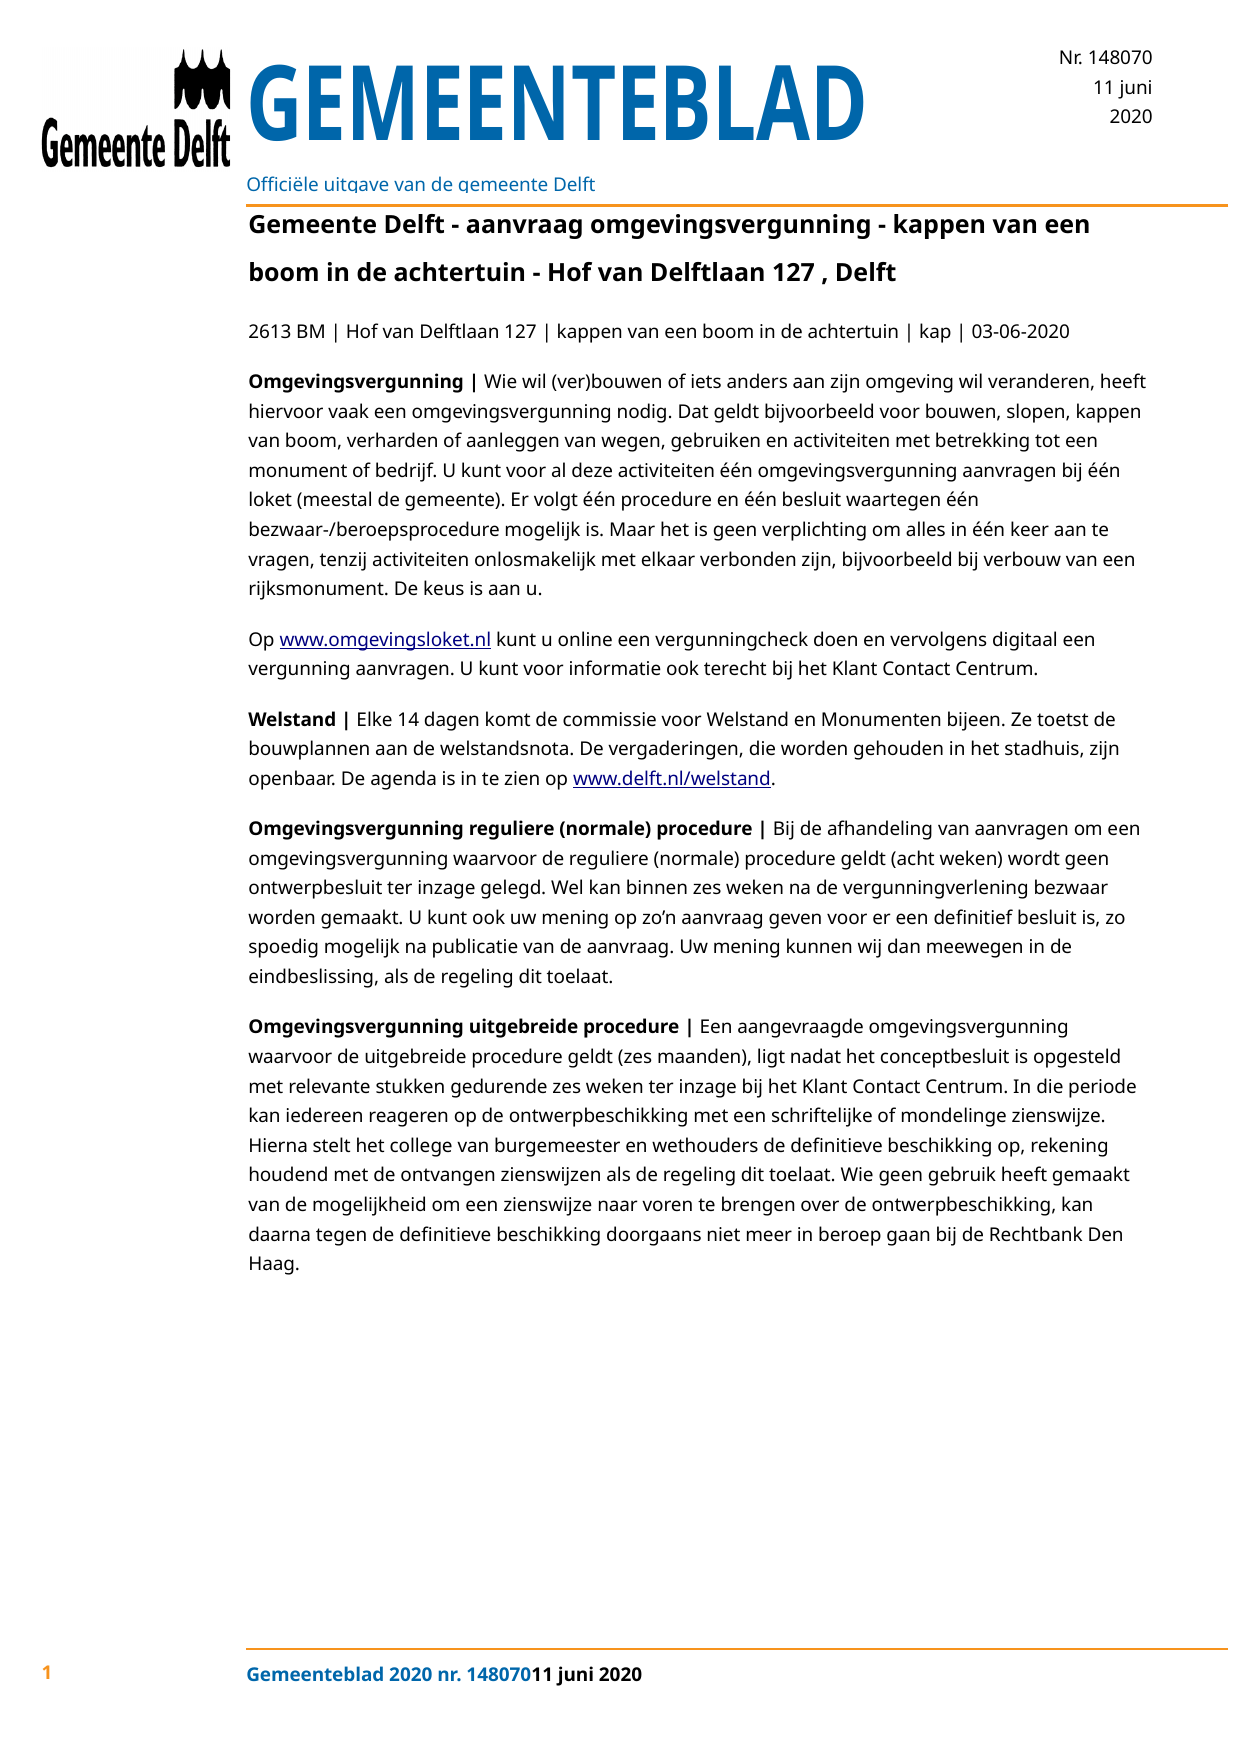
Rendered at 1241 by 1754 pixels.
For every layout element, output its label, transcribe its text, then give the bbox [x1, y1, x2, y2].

text Omgevingsvergunning reguliere (normale) procedure | Bij de afhandeling van aanvragen om een omgevingsvergunning waarvoor de reguliere (normale) procedure geldt (acht weken) wordt geen ontwerpbesluit ter inzage gelegd. Wel kan binnen zes weken na de vergunningverlening bezwaar worden gemaakt. U kunt ook uw mening op zo’n aanvraag geven voor er een definitief besluit is, zo spoedig mogelijk na publicatie van de aanvraag. Uw mening kunnen wij dan meewegen in de eindbeslissing, als de regeling dit toelaat. [248, 815, 1152, 989]
text Welstand | Elke 14 dagen komt de commissie voor Welstand en Monumenten bijeen. Ze toetst de bouwplannen aan de welstandsnota. De vergaderingen, die worden gehouden in het stadhuis, zijn openbaar. De agenda is in te zien op www.delft.nl/welstand. [248, 706, 1152, 791]
picture [41, 47, 231, 172]
text Gemeente Delft - aanvraag omgevingsvergunning - kappen van een boom in de achtertuin - Hof van Delftlaan 127 , Delft [248, 207, 1152, 288]
text 2613 BM | Hof van Delftlaan 127 | kappen van een boom in de achtertuin | kap | 03-06-2020 [248, 318, 1152, 344]
text Op www.omgevingsloket.nl kunt u online een vergunningcheck doen en vervolgens digitaal een vergunning aanvragen. U kunt voor informatie ook terecht bij het Klant Contact Centrum. [248, 626, 1152, 681]
text Omgevingsvergunning | Wie wil (ver)bouwen of iets anders aan zijn omgeving wil veranderen, heeft hiervoor vaak een omgevingsvergunning nodig. Dat geldt bijvoorbeeld voor bouwen, slopen, kappen van boom, verharden of aanleggen van wegen, gebruiken en activiteiten met betrekking tot een monument of bedrijf. U kunt voor al deze activiteiten één omgevingsvergunning aanvragen bij één loket (meestal de gemeente). Er volgt één procedure en één besluit waartegen één bezwaar-/beroepsprocedure mogelijk is. Maar het is geen verplichting om alles in één keer aan te vragen, tenzij activiteiten onlosmakelijk met elkaar verbonden zijn, bijvoorbeeld bij verbouw van een rijksmonument. De keus is aan u. [248, 368, 1152, 601]
text Omgevingsvergunning uitgebreide procedure | Een aangevraagde omgevingsvergunning waarvoor de uitgebreide procedure geldt (zes maanden), ligt nadat het conceptbesluit is opgesteld met relevante stukken gedurende zes weken ter inzage bij het Klant Contact Centrum. In die periode kan iedereen reageren op de ontwerpbeschikking met een schriftelijke of mondelinge zienswijze. Hierna stelt het college van burgemeester en wethouders de definitieve beschikking op, rekening houdend met de ontvangen zienswijzen als de regeling dit toelaat. Wie geen gebruik heeft gemaakt van de mogelijkheid om een zienswijze naar voren te brengen over de ontwerpbeschikking, kan daarna tegen de definitieve beschikking doorgaans niet meer in beroep gaan bij de Rechtbank Den Haag. [248, 1014, 1152, 1276]
